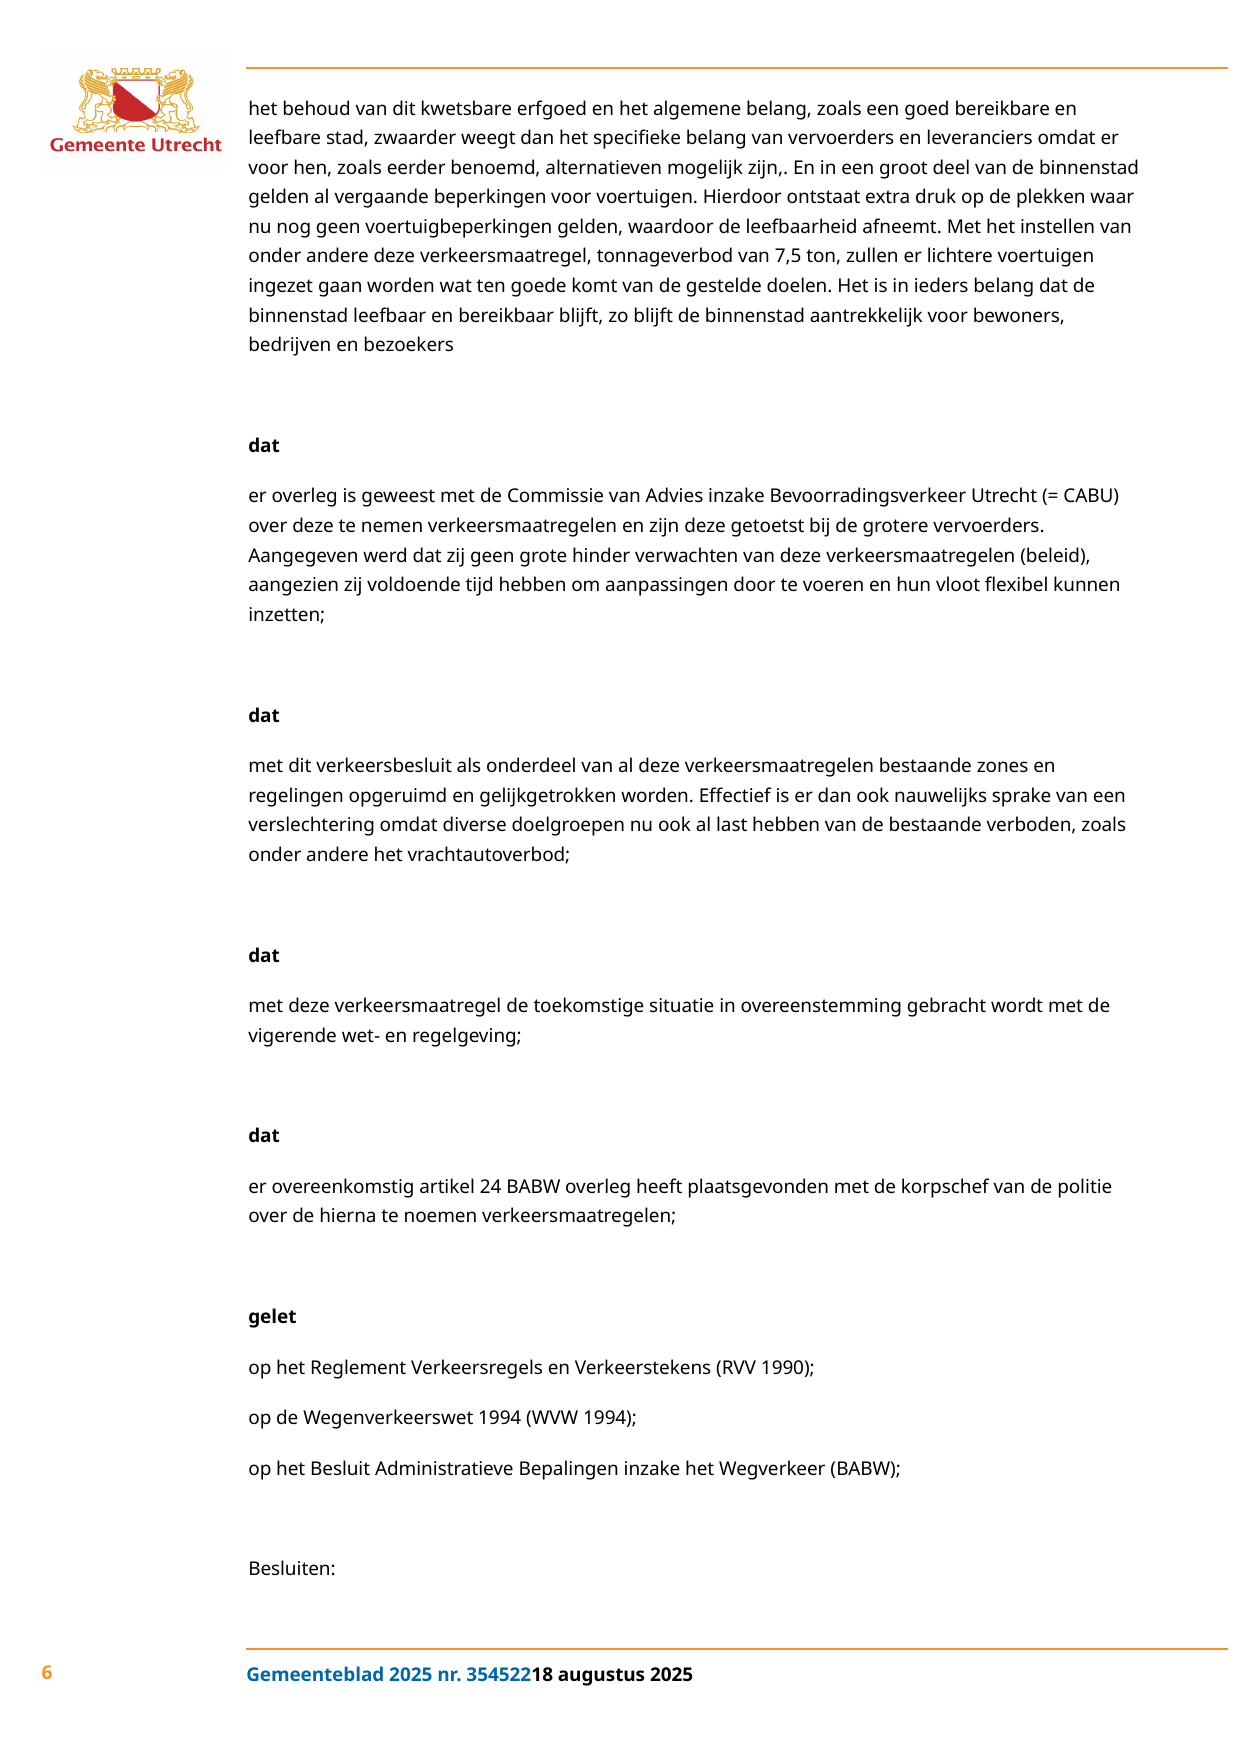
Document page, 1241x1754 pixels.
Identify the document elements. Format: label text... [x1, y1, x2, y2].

text met dit verkeersbesluit als onderdeel van al deze verkeersmaatregelen bestaande zones en regelingen opgeruimd en gelijkgetrokken worden. Effectief is er dan ook nauwelijks sprake van een verslechtering omdat diverse doelgroepen nu ook al last hebben van de bestaande verboden, zoals onder andere het vrachtautoverbod; [248, 752, 1152, 867]
text er overeenkomstig artikel 24 BABW overleg heeft plaatsgevonden met de korpschef van de politie over de hierna te noemen verkeersmaatregelen; [248, 1173, 1152, 1228]
text Besluiten: [248, 1556, 1152, 1581]
text dat [248, 1123, 1152, 1148]
text met deze verkeersmaatregel de toekomstige situatie in overeenstemming gebracht wordt met de vigerende wet- en regelgeving; [248, 992, 1152, 1048]
text gelet [248, 1303, 1152, 1329]
text dat [248, 702, 1152, 728]
text er overleg is geweest met de Commissie van Advies inzake Bevoorradingsverkeer Utrecht (= CABU) over deze te nemen verkeersmaatregelen en zijn deze getoetst bij de grotere vervoerders. Aangegeven werd dat zij geen grote hinder verwachten van deze verkeersmaatregelen (beleid), aangezien zij voldoende tijd hebben om aanpassingen door te voeren en hun vloot flexibel kunnen inzetten; [248, 483, 1152, 627]
text op het Besluit Administratieve Bepalingen inzake het Wegverkeer (BABW); [248, 1455, 1152, 1481]
text op het Reglement Verkeersregels en Verkeerstekens (RVV 1990); [248, 1354, 1152, 1380]
picture [41, 47, 231, 172]
text op de Wegenverkeerswet 1994 (WVW 1994); [248, 1404, 1152, 1430]
text het behoud van dit kwetsbare erfgoed en het algemene belang, zoals een goed bereikbare en leefbare stad, zwaarder weegt dan het specifieke belang van vervoerders en leveranciers omdat er voor hen, zoals eerder benoemd, alternatieven mogelijk zijn,. En in een groot deel van de binnenstad gelden al vergaande beperkingen voor voertuigen. Hierdoor ontstaat extra druk op de plekken waar nu nog geen voertuigbeperkingen gelden, waardoor de leefbaarheid afneemt. Met het instellen van onder andere deze verkeersmaatregel, tonnageverbod van 7,5 ton, zullen er lichtere voertuigen ingezet gaan worden wat ten goede komt van de gestelde doelen. Het is in ieders belang dat de binnenstad leefbaar en bereikbaar blijft, zo blijft de binnenstad aantrekkelijk voor bewoners, bedrijven en bezoekers [248, 95, 1152, 357]
text dat [248, 942, 1152, 968]
text dat [248, 432, 1152, 458]
